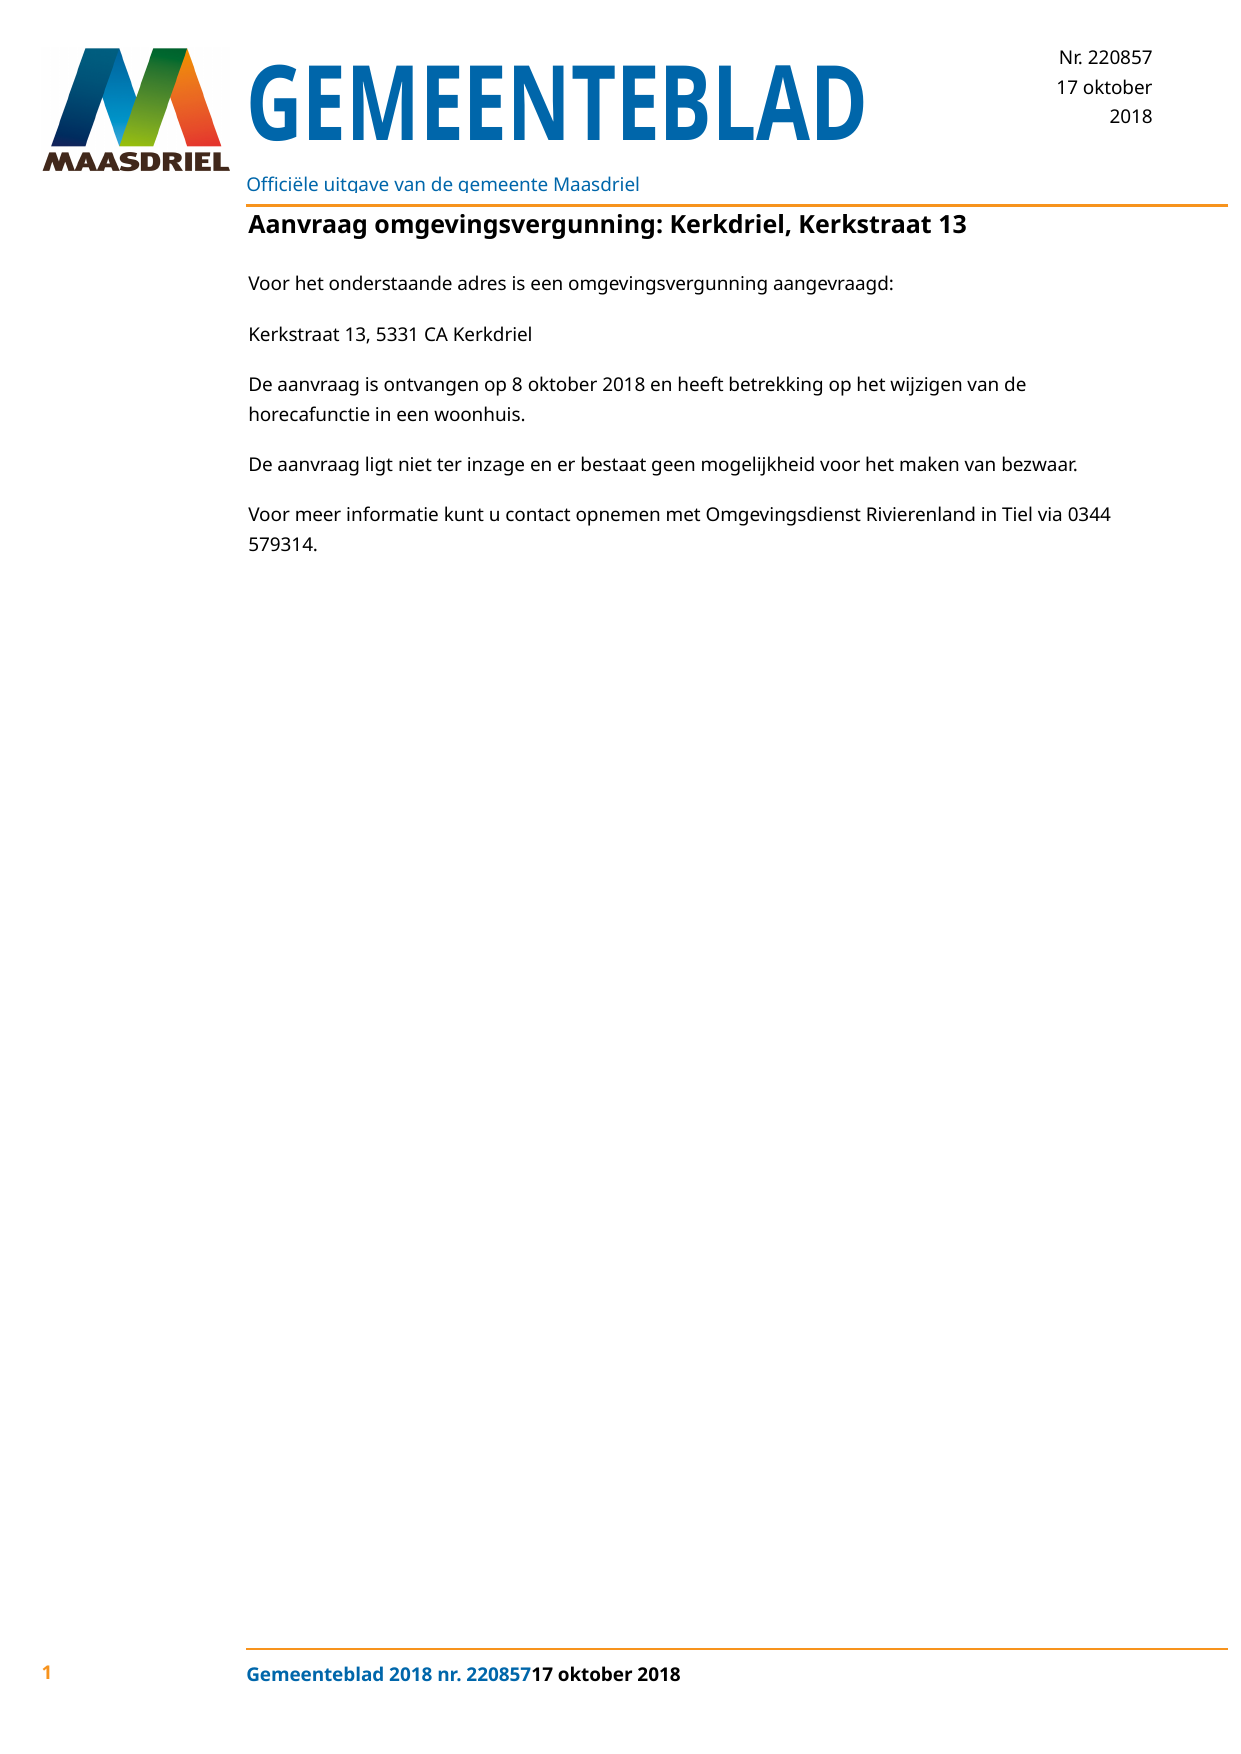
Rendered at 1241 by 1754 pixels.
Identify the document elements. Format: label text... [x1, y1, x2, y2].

text De aanvraag is ontvangen op 8 oktober 2018 en heeft betrekking op het wijzigen van de horecafunctie in een woonhuis. [248, 371, 1152, 426]
picture [41, 47, 231, 172]
text Voor het onderstaande adres is een omgevingsvergunning aangevraagd: [248, 270, 1152, 296]
text De aanvraag ligt niet ter inzage en er bestaat geen mogelijkheid voor het maken van bezwaar. [248, 451, 1152, 477]
text Kerkstraat 13, 5331 CA Kerkdriel [248, 321, 1152, 346]
text Aanvraag omgevingsvergunning: Kerkdriel, Kerkstraat 13 [248, 207, 1152, 241]
text Voor meer informatie kunt u contact opnemen met Omgevingsdienst Rivierenland in Tiel via 0344 579314. [248, 502, 1152, 557]
